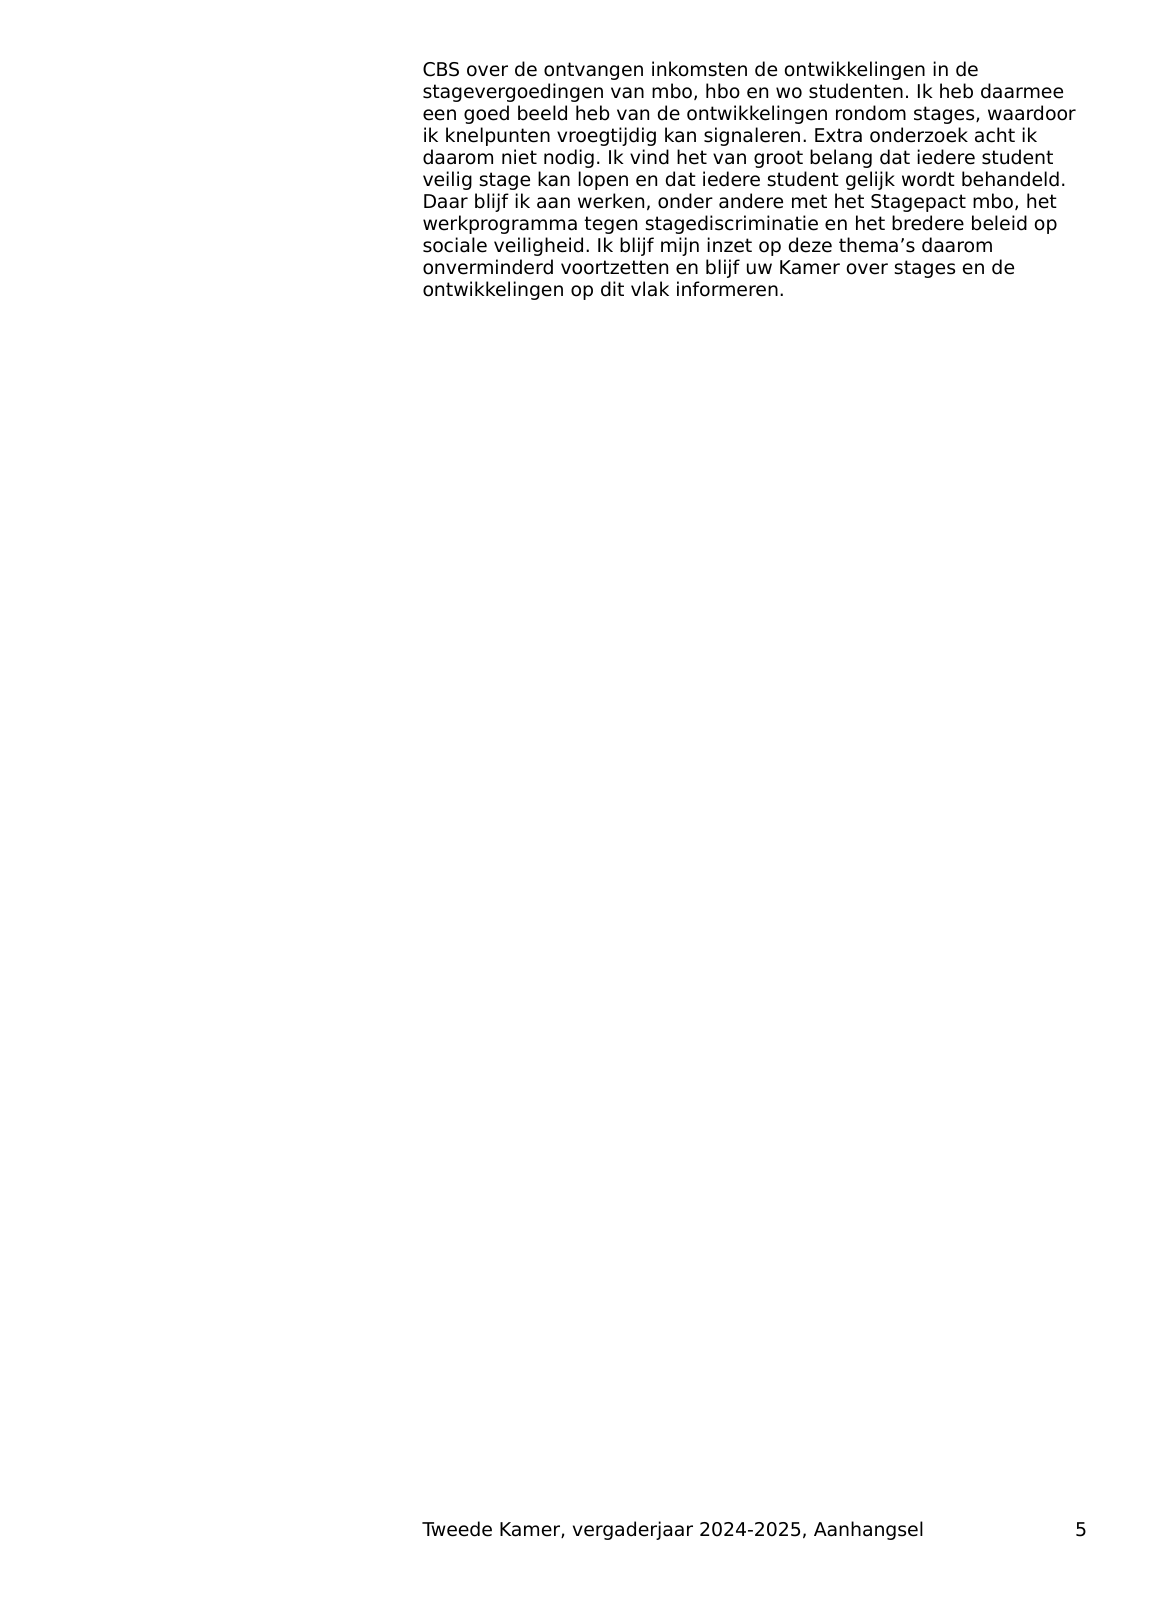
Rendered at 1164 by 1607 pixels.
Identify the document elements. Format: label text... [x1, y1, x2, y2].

text CBS over de ontvangen inkomsten de ontwikkelingen in de stagevergoedingen van mbo, hbo en wo studenten. Ik heb daarmee een goed beeld heb van de ontwikkelingen rondom stages, waardoor ik knelpunten vroegtijdig kan signaleren. Extra onderzoek acht ik daarom niet nodig. Ik vind het van groot belang dat iedere student veilig stage kan lopen en dat iedere student gelijk wordt behandeld. Daar blijf ik aan werken, onder andere met het Stagepact mbo, het werkprogramma tegen stagediscriminatie en het bredere beleid op sociale veiligheid. Ik blijf mijn inzet op deze thema’s daarom onverminderd voortzetten en blijf uw Kamer over stages en de ontwikkelingen op dit vlak informeren. [422, 59, 1087, 301]
